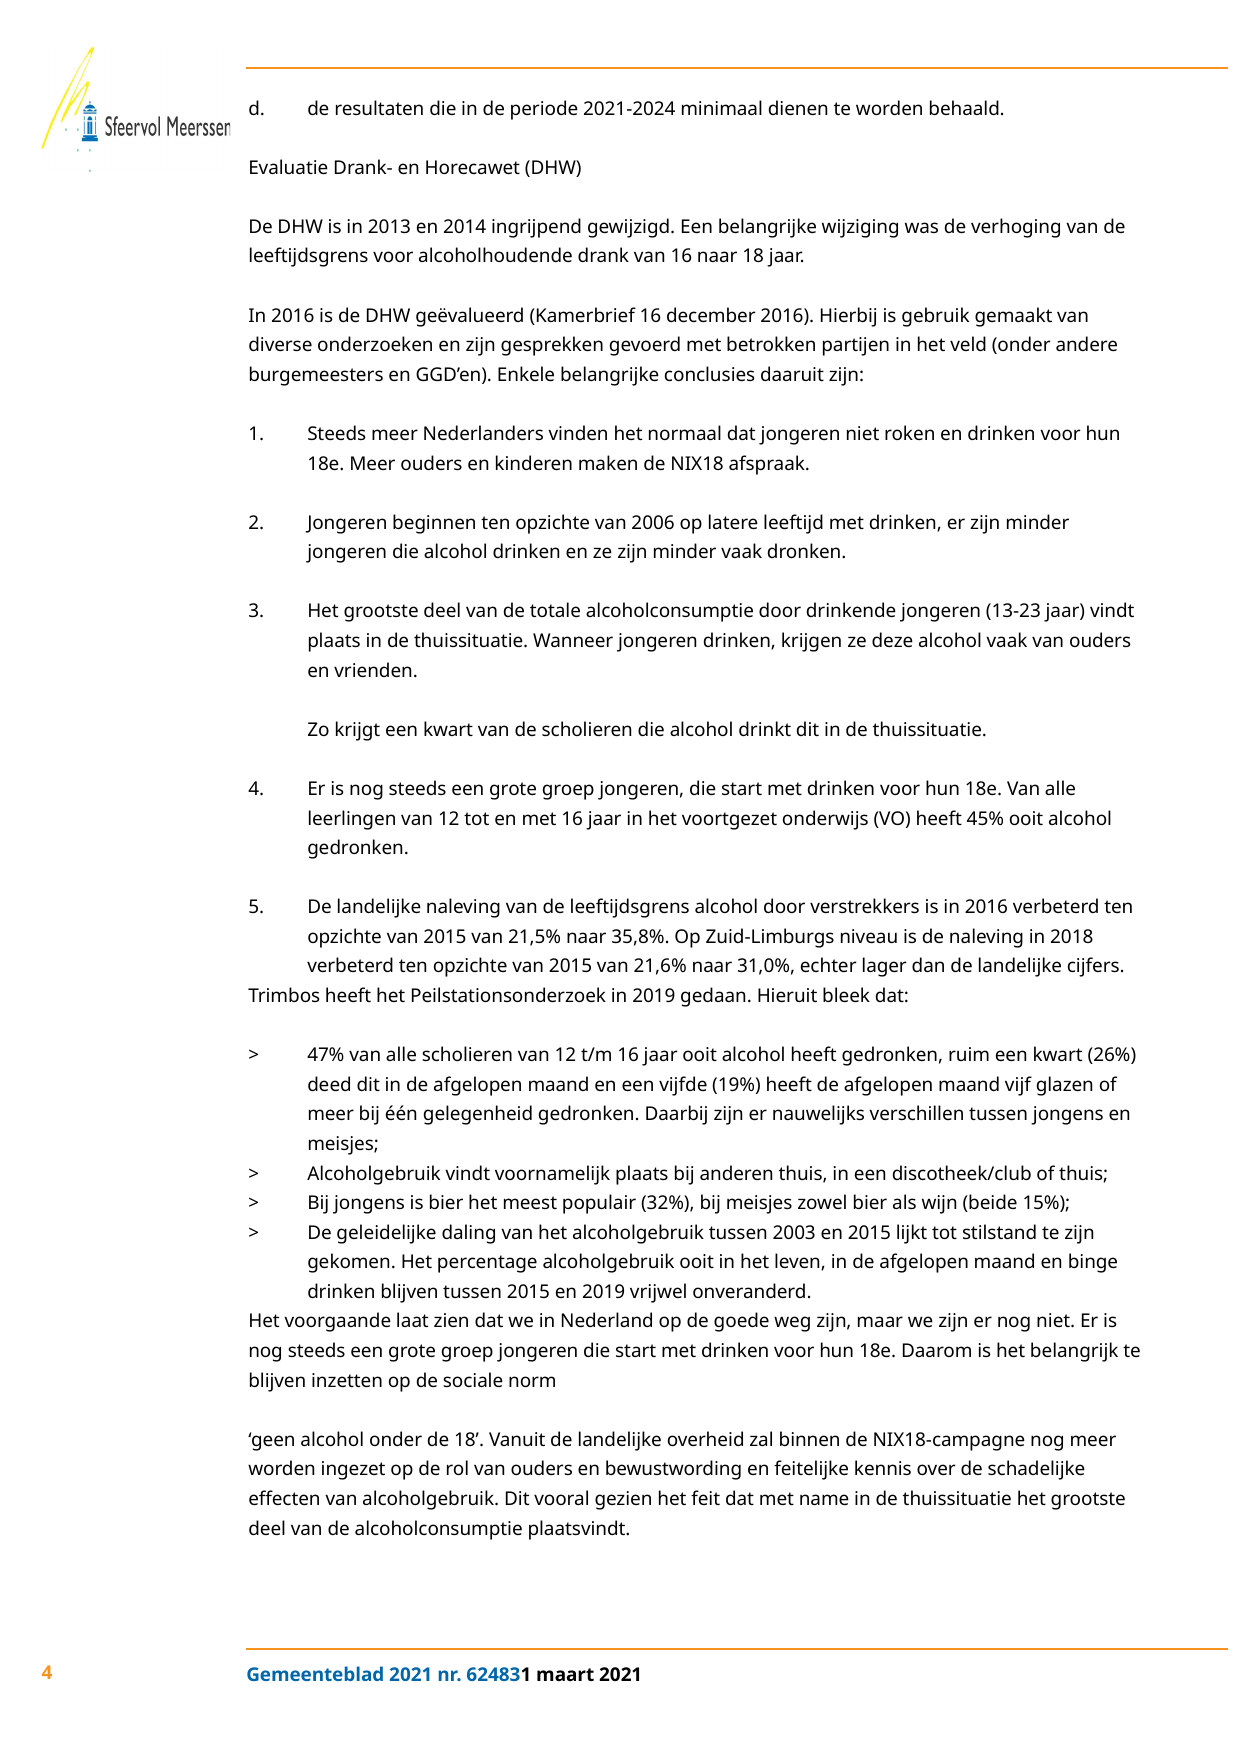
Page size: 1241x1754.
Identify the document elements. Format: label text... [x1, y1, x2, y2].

list 47% van alle scholieren van 12 t/m 16 jaar ooit alcohol heeft gedronken, ruim een kwart (26%) deed dit in de afgelopen maand en een vijfde (19%) heeft de afgelopen maand vijf glazen of meer bij één gelegenheid gedronken. Daarbij zijn er nauwelijks verschillen tussen jongens en meisjes; [248, 1041, 1152, 1156]
text De DHW is in 2013 en 2014 ingrijpend gewijzigd. Een belangrijke wijziging was de verhoging van de leeftijdsgrens voor alcoholhoudende drank van 16 naar 18 jaar. [248, 213, 1152, 268]
list Bij jongens is bier het meest populair (32%), bij meisjes zowel bier als wijn (beide 15%); [248, 1189, 1152, 1215]
list de resultaten die in de periode 2021-2024 minimaal dienen te worden behaald. [248, 95, 1152, 121]
list Er is nog steeds een grote groep jongeren, die start met drinken voor hun 18e. Van alle leerlingen van 12 tot en met 16 jaar in het voortgezet onderwijs (VO) heeft 45% ooit alcohol gedronken. [248, 775, 1152, 860]
list De landelijke naleving van de leeftijdsgrens alcohol door verstrekkers is in 2016 verbeterd ten opzichte van 2015 van 21,5% naar 35,8%. Op Zuid-Limburgs niveau is de naleving in 2018 verbeterd ten opzichte van 2015 van 21,6% naar 31,0%, echter lager dan de landelijke cijfers. [248, 893, 1152, 978]
text Het voorgaande laat zien dat we in Nederland op de goede weg zijn, maar we zijn er nog niet. Er is nog steeds een grote groep jongeren die start met drinken voor hun 18e. Daarom is het belangrijk te blijven inzetten op de sociale norm [248, 1308, 1152, 1393]
list De geleidelijke daling van het alcoholgebruik tussen 2003 en 2015 lijkt tot stilstand te zijn gekomen. Het percentage alcoholgebruik ooit in het leven, in de afgelopen maand en binge drinken blijven tussen 2015 en 2019 vrijwel onveranderd. [248, 1219, 1152, 1304]
text Evaluatie Drank- en Horecawet (DHW) [248, 154, 1152, 180]
text In 2016 is de DHW geëvalueerd (Kamerbrief 16 december 2016). Hierbij is gebruik gemaakt van diverse onderzoeken en zijn gesprekken gevoerd met betrokken partijen in het veld (onder andere burgemeesters en GGD’en). Enkele belangrijke conclusies daaruit zijn: [248, 302, 1152, 387]
list Het grootste deel van de totale alcoholconsumptie door drinkende jongeren (13-23 jaar) vindt plaats in de thuissituatie. Wanneer jongeren drinken, krijgen ze deze alcohol vaak van ouders en vrienden. [248, 598, 1152, 683]
list Zo krijgt een kwart van de scholieren die alcohol drinkt dit in de thuissituatie. [248, 716, 1152, 742]
list Steeds meer Nederlanders vinden het normaal dat jongeren niet roken en drinken voor hun 18e. Meer ouders en kinderen maken de NIX18 afspraak. [248, 420, 1152, 476]
list Alcoholgebruik vindt voornamelijk plaats bij anderen thuis, in een discotheek/club of thuis; [248, 1160, 1152, 1186]
text ‘geen alcohol onder de 18’. Vanuit de landelijke overheid zal binnen de NIX18-campagne nog meer worden ingezet op de rol van ouders en bewustwording en feitelijke kennis over de schadelijke effecten van alcoholgebruik. Dit vooral gezien het feit dat met name in de thuissituatie het grootste deel van de alcoholconsumptie plaatsvindt. [248, 1426, 1152, 1541]
picture [41, 47, 231, 172]
list Jongeren beginnen ten opzichte van 2006 op latere leeftijd met drinken, er zijn minder jongeren die alcohol drinken en ze zijn minder vaak dronken. [248, 509, 1152, 564]
text Trimbos heeft het Peilstationsonderzoek in 2019 gedaan. Hieruit bleek dat: [248, 982, 1152, 1008]
